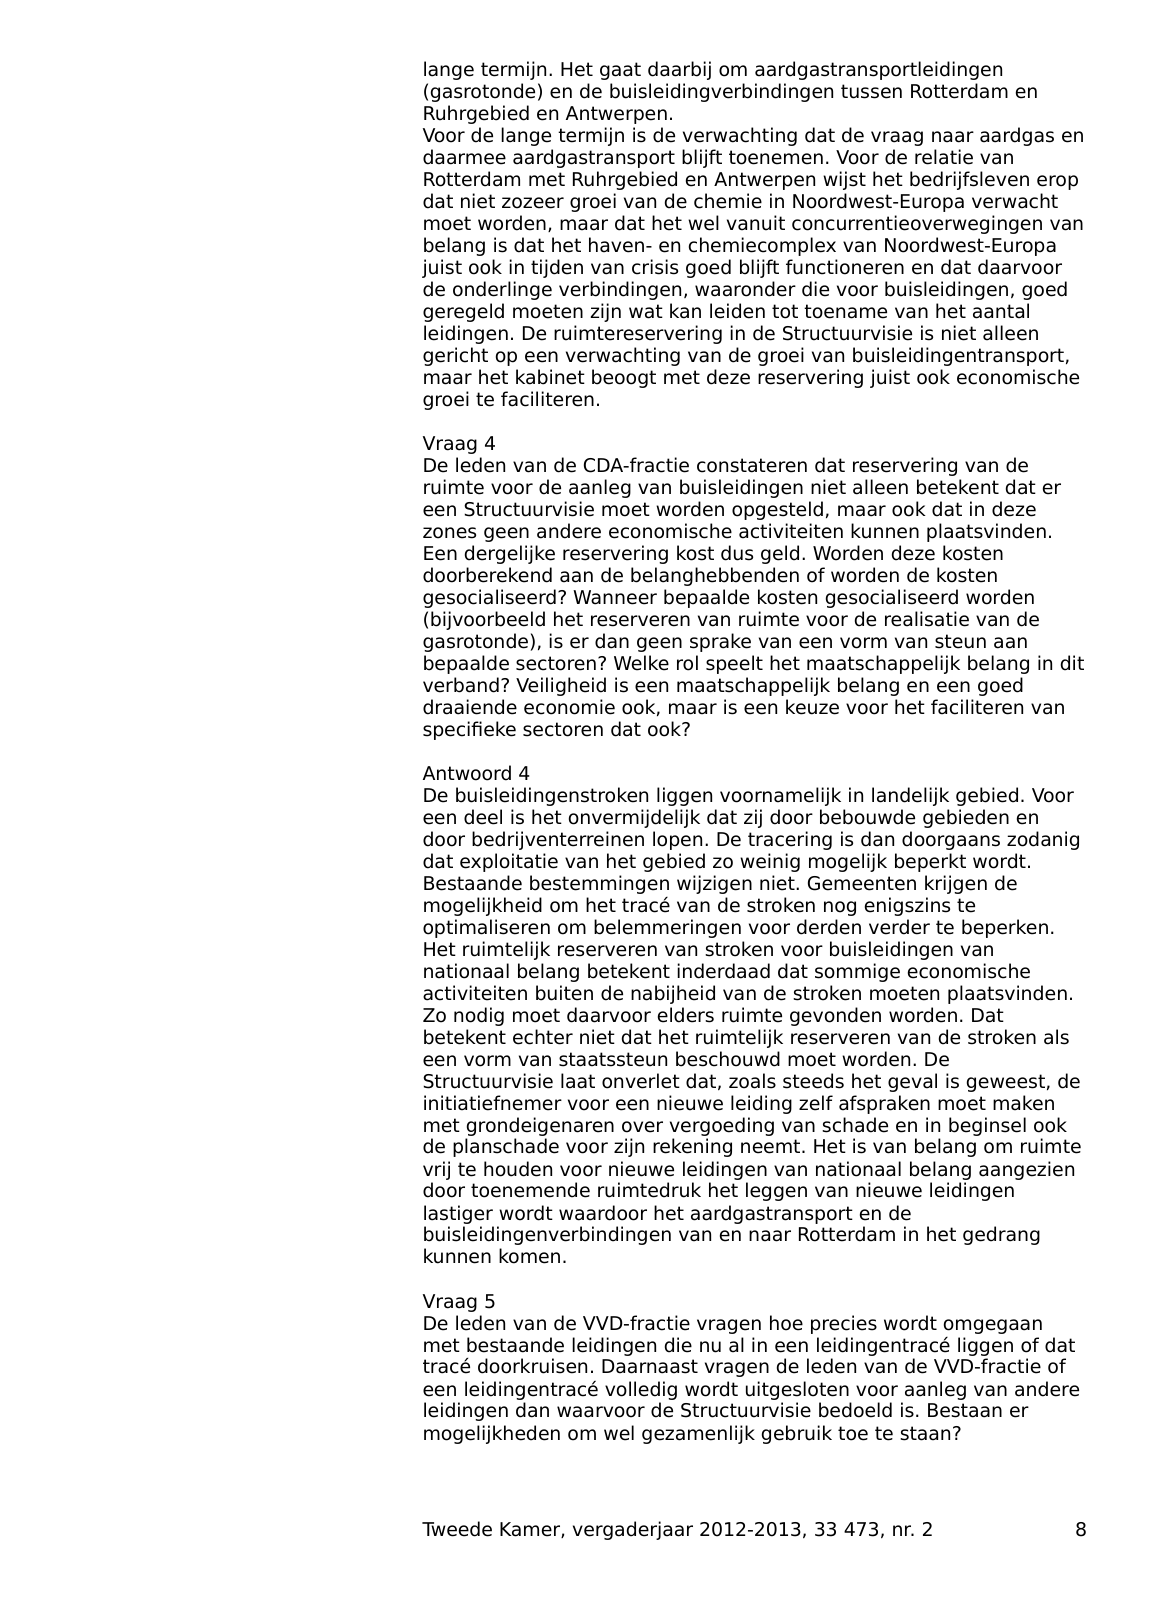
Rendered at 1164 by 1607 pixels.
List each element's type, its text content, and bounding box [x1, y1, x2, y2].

text Vraag 5 [422, 1291, 1087, 1312]
text Vraag 4 [422, 433, 1087, 455]
text De leden van de CDA-fractie constateren dat reservering van de ruimte voor de aanleg van buisleidingen niet alleen betekent dat er een Structuurvisie moet worden opgesteld, maar ook dat in deze zones geen andere economische activiteiten kunnen plaatsvinden. Een dergelijke reservering kost dus geld. Worden deze kosten doorberekend aan de belanghebbenden of worden de kosten gesocialiseerd? Wanneer bepaalde kosten gesocialiseerd worden (bijvoorbeeld het reserveren van ruimte voor de realisatie van de gasrotonde), is er dan geen sprake van een vorm van steun aan bepaalde sectoren? Welke rol speelt het maatschappelijk belang in dit verband? Veiligheid is een maatschappelijk belang en een goed draaiende economie ook, maar is een keuze voor het faciliteren van specifieke sectoren dat ook? [422, 455, 1087, 741]
text De buisleidingenstroken liggen voornamelijk in landelijk gebied. Voor een deel is het onvermijdelijk dat zij door bebouwde gebieden en door bedrijventerreinen lopen. De tracering is dan doorgaans zodanig dat exploitatie van het gebied zo weinig mogelijk beperkt wordt. Bestaande bestemmingen wijzigen niet. Gemeenten krijgen de mogelijkheid om het tracé van de stroken nog enigszins te optimaliseren om belemmeringen voor derden verder te beperken. Het ruimtelijk reserveren van stroken voor buisleidingen van nationaal belang betekent inderdaad dat sommige economische activiteiten buiten de nabijheid van de stroken moeten plaatsvinden. Zo nodig moet daarvoor elders ruimte gevonden worden. Dat betekent echter niet dat het ruimtelijk reserveren van de stroken als een vorm van staatssteun beschouwd moet worden. De Structuurvisie laat onverlet dat, zoals steeds het geval is geweest, de initiatiefnemer voor een nieuwe leiding zelf afspraken moet maken met grondeigenaren over vergoeding van schade en in beginsel ook de planschade voor zijn rekening neemt. Het is van belang om ruimte vrij te houden voor nieuwe leidingen van nationaal belang aangezien door toenemende ruimtedruk het leggen van nieuwe leidingen lastiger wordt waardoor het aardgastransport en de buisleidingenverbindingen van en naar Rotterdam in het gedrang kunnen komen. [422, 785, 1087, 1268]
text Voor de lange termijn is de verwachting dat de vraag naar aardgas en daarmee aardgastransport blijft toenemen. Voor de relatie van Rotterdam met Ruhrgebied en Antwerpen wijst het bedrijfsleven erop dat niet zozeer groei van de chemie in Noordwest-Europa verwacht moet worden, maar dat het wel vanuit concurrentieoverwegingen van belang is dat het haven- en chemiecomplex van Noordwest-Europa juist ook in tijden van crisis goed blijft functioneren en dat daarvoor de onderlinge verbindingen, waaronder die voor buisleidingen, goed geregeld moeten zijn wat kan leiden tot toename van het aantal leidingen. De ruimtereservering in de Structuurvisie is niet alleen gericht op een verwachting van de groei van buisleidingentransport, maar het kabinet beoogt met deze reservering juist ook economische groei te faciliteren. [422, 125, 1087, 411]
text lange termijn. Het gaat daarbij om aardgastransportleidingen (gasrotonde) en de buisleidingverbindingen tussen Rotterdam en Ruhrgebied en Antwerpen. [422, 59, 1087, 125]
text De leden van de VVD-fractie vragen hoe precies wordt omgegaan met bestaande leidingen die nu al in een leidingentracé liggen of dat tracé doorkruisen. Daarnaast vragen de leden van de VVD-fractie of een leidingentracé volledig wordt uitgesloten voor aanleg van andere leidingen dan waarvoor de Structuurvisie bedoeld is. Bestaan er mogelijkheden om wel gezamenlijk gebruik toe te staan? [422, 1312, 1087, 1444]
text Antwoord 4 [422, 763, 1087, 785]
